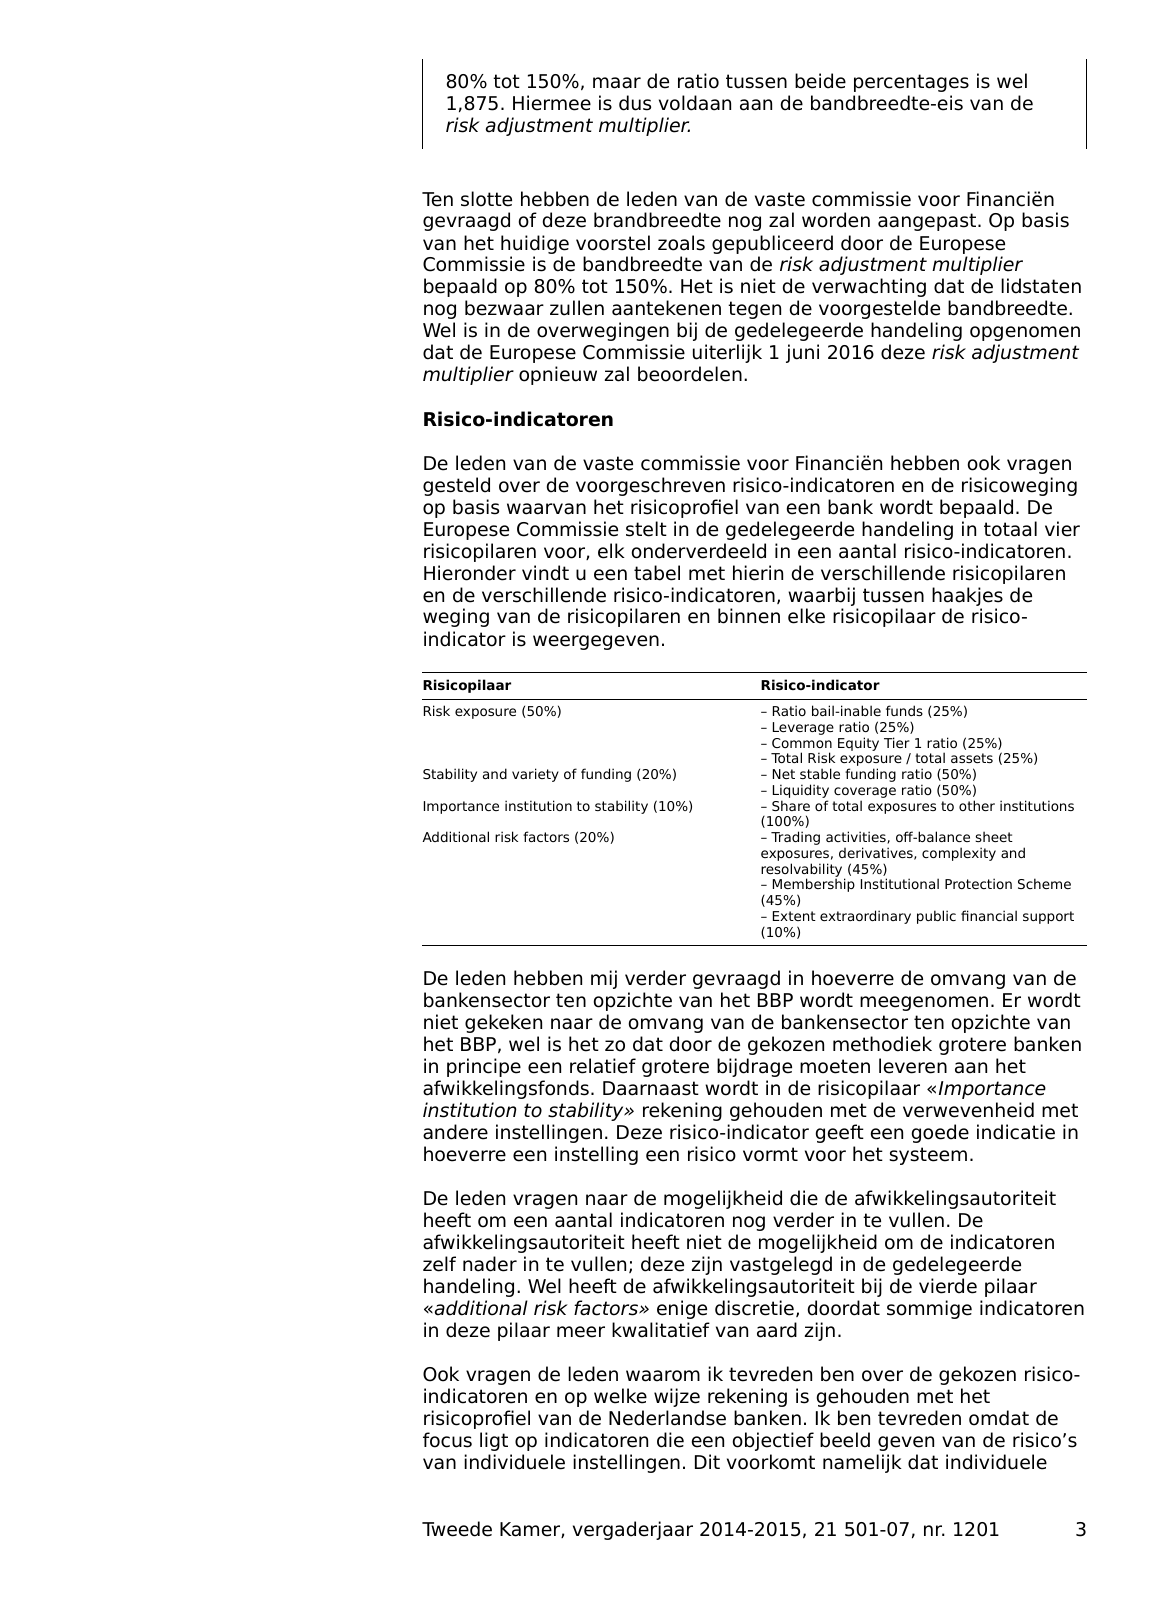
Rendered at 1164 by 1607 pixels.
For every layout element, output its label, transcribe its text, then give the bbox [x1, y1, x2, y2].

text De leden hebben mij verder gevraagd in hoeverre de omvang van de bankensector ten opzichte van het BBP wordt meegenomen. Er wordt niet gekeken naar de omvang van de bankensector ten opzichte van het BBP, wel is het zo dat door de gekozen methodiek grotere banken in principe een relatief grotere bijdrage moeten leveren aan het afwikkelingsfonds. Daarnaast wordt in de risicopilaar «Importance institution to stability» rekening gehouden met de verwevenheid met andere instellingen. Deze risico-indicator geeft een goede indicatie in hoeverre een instelling een risico vormt voor het systeem. [422, 968, 1087, 1166]
table_cell Additional risk factors (20%) [422, 830, 754, 945]
table_header Risicopilaar [422, 673, 754, 698]
table_header Risico-indicator [754, 673, 1087, 698]
table_cell Risk exposure (50%) [422, 700, 754, 767]
text De leden van de vaste commissie voor Financiën hebben ook vragen gesteld over de voorgeschreven risico-indicatoren en de risicoweging op basis waarvan het risicoprofiel van een bank wordt bepaald. De Europese Commissie stelt in de gedelegeerde handeling in totaal vier risicopilaren voor, elk onderverdeeld in een aantal risico-indicatoren. Hieronder vindt u een tabel met hierin de verschillende risicopilaren en de verschillende risico-indicatoren, waarbij tussen haakjes de weging van de risicopilaren en binnen elke risicopilaar de risico-indicator is weergegeven. [422, 453, 1087, 650]
table_cell – Net stable funding ratio (50%) – Liquidity coverage ratio (50%) [754, 767, 1087, 798]
text De leden vragen naar de mogelijkheid die de afwikkelingsautoriteit heeft om een aantal indicatoren nog verder in te vullen. De afwikkelingsautoriteit heeft niet de mogelijkheid om de indicatoren zelf nader in te vullen; deze zijn vastgelegd in de gedelegeerde handeling. Wel heeft de afwikkelingsautoriteit bij de vierde pilaar «additional risk factors» enige discretie, doordat sommige indicatoren in deze pilaar meer kwalitatief van aard zijn. [422, 1188, 1087, 1342]
table_cell – Trading activities, off-balance sheet exposures, derivatives, complexity and resolvability (45%) – Membership Institutional Protection Scheme (45%) – Extent extraordinary public financial support (10%) [754, 830, 1087, 945]
table_cell Stability and variety of funding (20%) [422, 767, 754, 798]
text Ten slotte hebben de leden van de vaste commissie voor Financiën gevraagd of deze brandbreedte nog zal worden aangepast. Op basis van het huidige voorstel zoals gepubliceerd door de Europese Commissie is de bandbreedte van de risk adjustment multiplier bepaald op 80% tot 150%. Het is niet de verwachting dat de lidstaten nog bezwaar zullen aantekenen tegen de voorgestelde bandbreedte. Wel is in de overwegingen bij de gedelegeerde handeling opgenomen dat de Europese Commissie uiterlijk 1 juni 2016 deze risk adjustment multiplier opnieuw zal beoordelen. [422, 188, 1087, 386]
text Ook vragen de leden waarom ik tevreden ben over de gekozen risico-indicatoren en op welke wijze rekening is gehouden met het risicoprofiel van de Nederlandse banken. Ik ben tevreden omdat de focus ligt op indicatoren die een objectief beeld geven van de risico’s van individuele instellingen. Dit voorkomt namelijk dat individuele [422, 1364, 1087, 1474]
table_cell – Ratio bail-inable funds (25%) – Leverage ratio (25%) – Common Equity Tier 1 ratio (25%) – Total Risk exposure / total assets (25%) [754, 700, 1087, 767]
subtitle Risico-indicatoren [422, 408, 1087, 430]
table_header 80% tot 150%, maar de ratio tussen beide percentages is wel 1,875. Hiermee is dus voldaan aan de bandbreedte-eis van de risk adjustment multiplier. [423, 59, 1086, 148]
table_cell – Share of total exposures to other institutions (100%) [754, 799, 1087, 830]
table_cell Importance institution to stability (10%) [422, 799, 754, 830]
